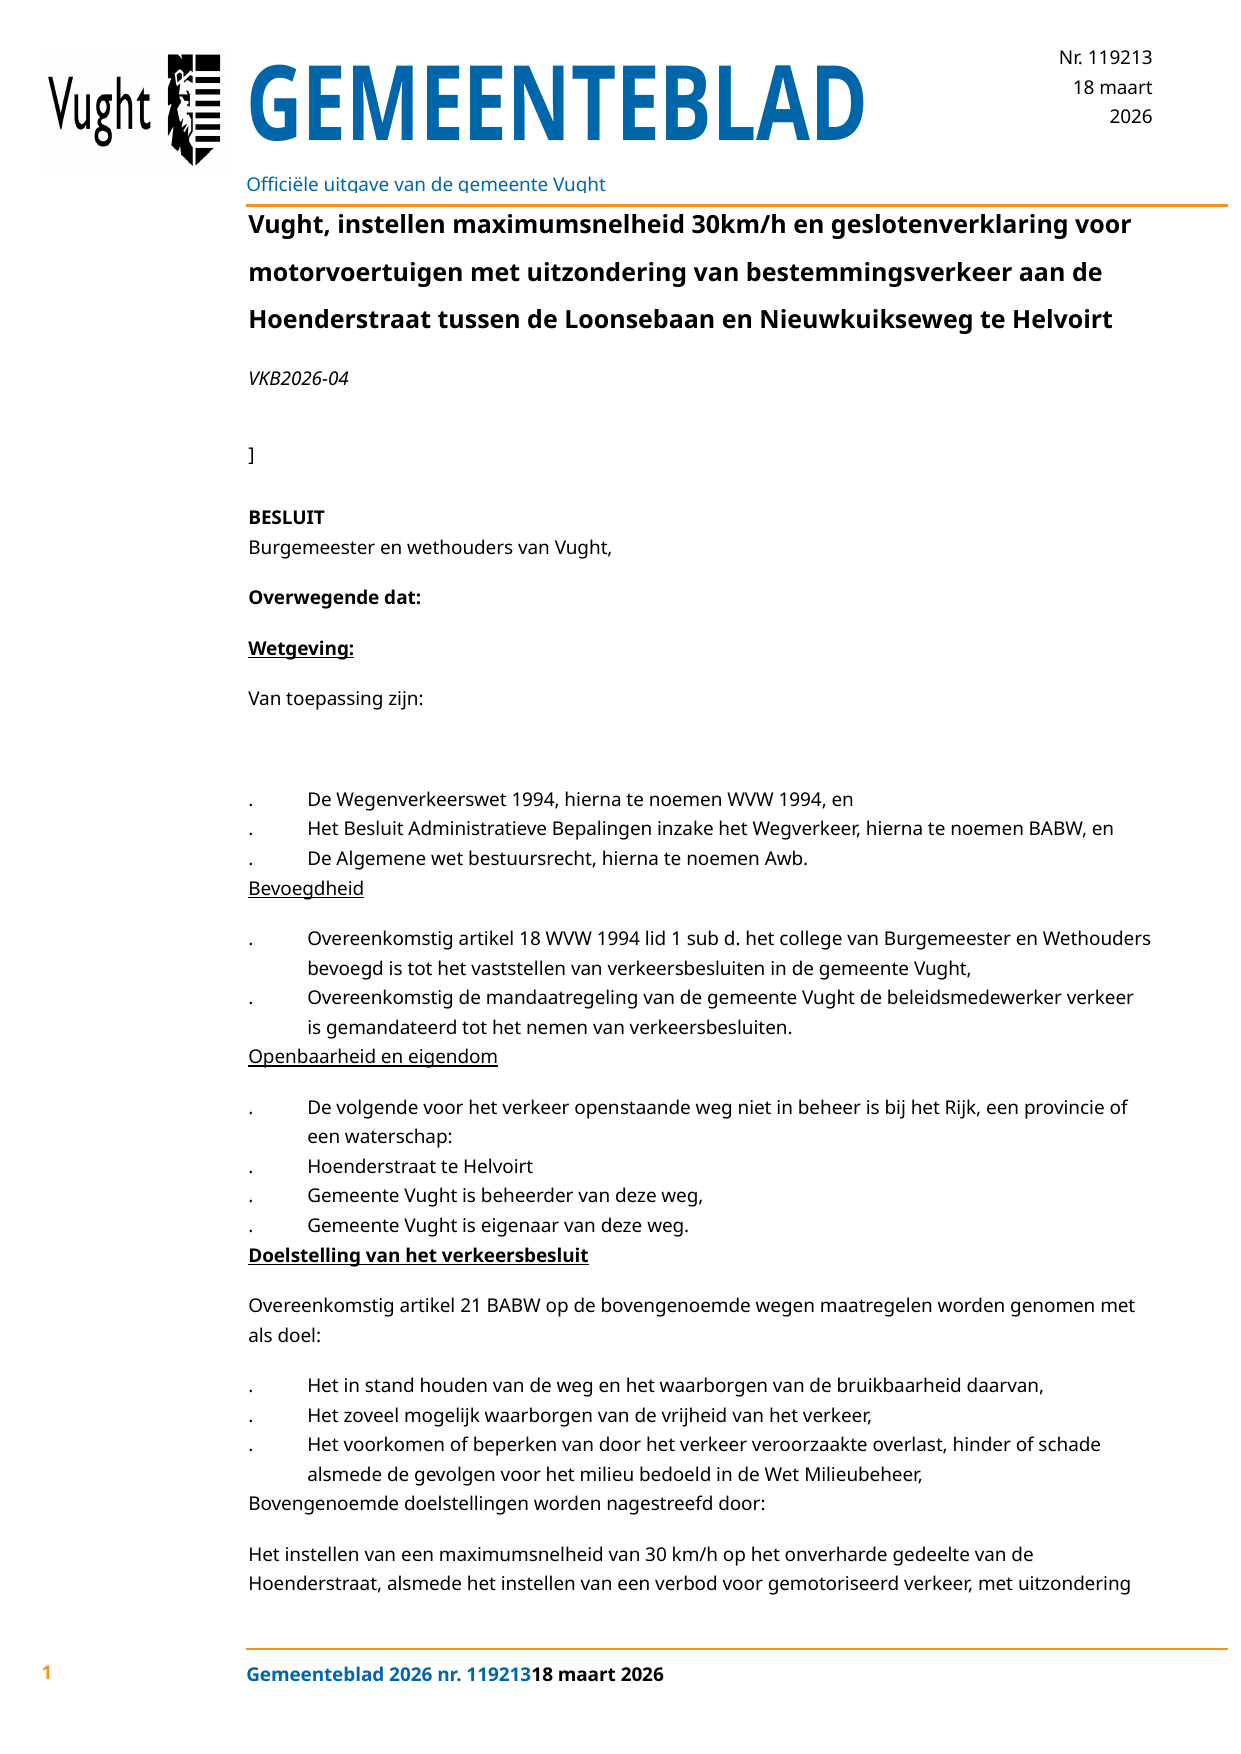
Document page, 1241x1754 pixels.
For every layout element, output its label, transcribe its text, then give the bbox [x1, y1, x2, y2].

list Hoenderstraat te Helvoirt [248, 1153, 1152, 1179]
list Gemeente Vught is beheerder van deze weg, [248, 1183, 1152, 1208]
picture [41, 47, 231, 172]
list Het in stand houden van de weg en het waarborgen van de bruikbaarheid daarvan, [248, 1372, 1152, 1398]
list Overeenkomstig artikel 18 WVW 1994 lid 1 sub d. het college van Burgemeester en Wethouders bevoegd is tot het vaststel­len van ver­keersbe­sluiten in de gemeente Vught, [248, 925, 1152, 980]
text BESLUIT [248, 504, 1152, 530]
list De Algemene wet bestuursrecht, hierna te noemen Awb. [248, 845, 1152, 871]
text Overwegende dat: [248, 584, 1152, 610]
list Gemeente Vught is eigenaar van deze weg. [248, 1212, 1152, 1238]
text Bevoegdheid [248, 875, 1152, 900]
text VKB2026-04 [248, 366, 1152, 391]
list Overeenkomstig de mandaatregeling van de gemeente Vught de beleidsmedewerker verkeer is gemandateerd tot het nemen van verkeersbesluiten. [248, 984, 1152, 1039]
list De Wegenverkeerswet 1994, hierna te noemen WVW 1994, en [248, 786, 1152, 812]
list De volgende voor het verkeer open­staande weg niet in be­heer is bij het Rijk, een provin­cie of een water­schap: [248, 1094, 1152, 1149]
text Bovengenoemde doelstellingen worden nagestreefd door: [248, 1491, 1152, 1516]
text Burgemeester en wethouders van Vught, [248, 534, 1152, 559]
text Overeenkomstig artikel 21 BABW op de bovengenoemde wegen maatregelen worden genomen met als doel: [248, 1292, 1152, 1347]
text Wetgeving: [248, 635, 1152, 660]
list Het zoveel mogelijk waarborgen van de vrijheid van het verkeer, [248, 1402, 1152, 1427]
text Doelstelling van het verkeersbesluit [248, 1242, 1152, 1267]
list Het voorkomen of beperken van door het verkeer veroorzaakte overlast, hinder of schade alsmede de gevolgen voor het milieu bedoeld in de Wet Milieubeheer, [248, 1431, 1152, 1487]
text Van toepassing zijn: [248, 685, 1152, 711]
text ] [248, 442, 1152, 467]
text Het instellen van een maximumsnelheid van 30 km/h op het onverharde gedeelte van de Hoenderstraat, alsmede het instellen van een verbod voor gemotoriseerd verkeer, met uitzondering [248, 1541, 1152, 1596]
text Openbaarheid en eigendom [248, 1043, 1152, 1069]
list Het Besluit Administratieve Bepalingen inzake het Wegverkeer, hierna te noemen BABW, en [248, 816, 1152, 841]
text Vught, instellen maximumsnelheid 30km/h en geslotenverklaring voor motorvoertuigen met uitzondering van bestemmingsverkeer aan de Hoenderstraat tussen de Loonsebaan en Nieuwkuikseweg te Helvoirt [248, 207, 1152, 336]
